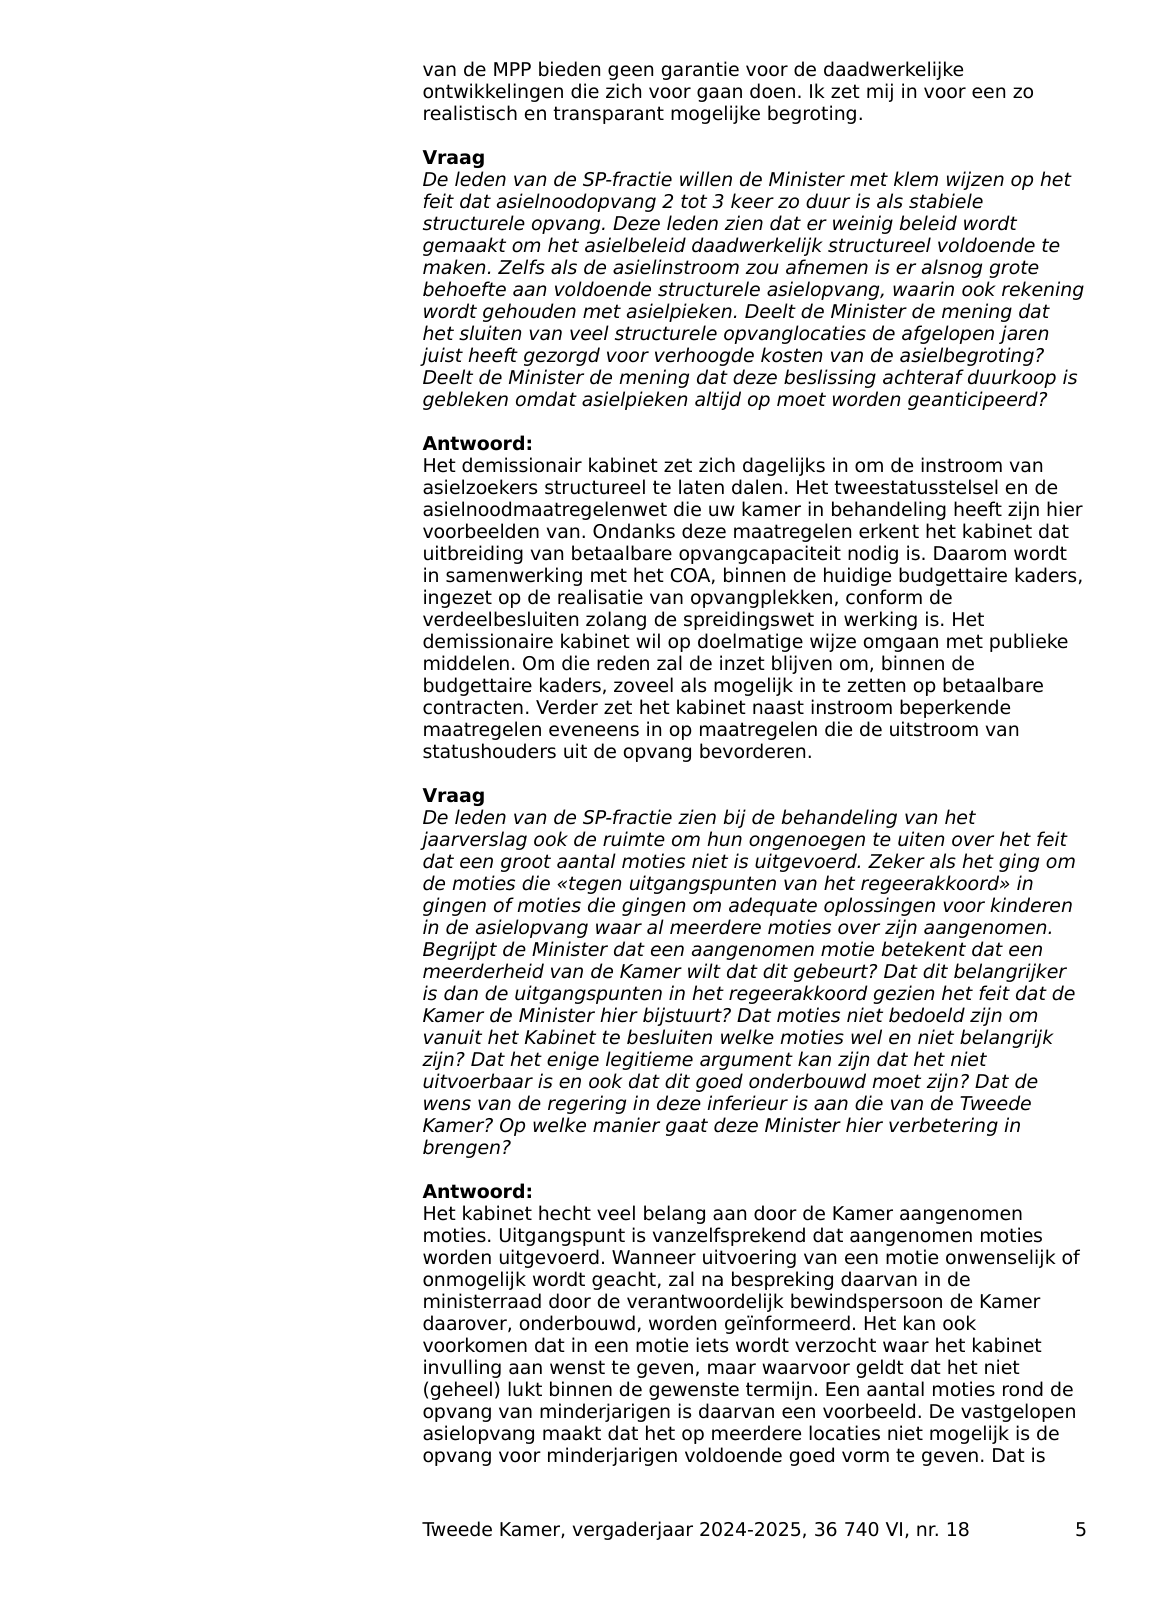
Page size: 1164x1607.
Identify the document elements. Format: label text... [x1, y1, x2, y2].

text De leden van de SP-fractie willen de Minister met klem wijzen op het feit dat asielnoodopvang 2 tot 3 keer zo duur is als stabiele structurele opvang. Deze leden zien dat er weinig beleid wordt gemaakt om het asielbeleid daadwerkelijk structureel voldoende te maken. Zelfs als de asielinstroom zou afnemen is er alsnog grote behoefte aan voldoende structurele asielopvang, waarin ook rekening wordt gehouden met asielpieken. Deelt de Minister de mening dat het sluiten van veel structurele opvanglocaties de afgelopen jaren juist heeft gezorgd voor verhoogde kosten van de asielbegroting? Deelt de Minister de mening dat deze beslissing achteraf duurkoop is gebleken omdat asielpieken altijd op moet worden geanticipeerd? [422, 169, 1087, 411]
text van de MPP bieden geen garantie voor de daadwerkelijke ontwikkelingen die zich voor gaan doen. Ik zet mij in voor een zo realistisch en transparant mogelijke begroting. [422, 59, 1087, 125]
text Antwoord: [422, 1181, 1087, 1203]
text Antwoord: [422, 433, 1087, 455]
text Het demissionair kabinet zet zich dagelijks in om de instroom van asielzoekers structureel te laten dalen. Het tweestatusstelsel en de asielnoodmaatregelenwet die uw kamer in behandeling heeft zijn hier voorbeelden van. Ondanks deze maatregelen erkent het kabinet dat uitbreiding van betaalbare opvangcapaciteit nodig is. Daarom wordt in samenwerking met het COA, binnen de huidige budgettaire kaders, ingezet op de realisatie van opvangplekken, conform de verdeelbesluiten zolang de spreidingswet in werking is. Het demissionaire kabinet wil op doelmatige wijze omgaan met publieke middelen. Om die reden zal de inzet blijven om, binnen de budgettaire kaders, zoveel als mogelijk in te zetten op betaalbare contracten. Verder zet het kabinet naast instroom beperkende maatregelen eveneens in op maatregelen die de uitstroom van statushouders uit de opvang bevorderen. [422, 455, 1087, 763]
text Het kabinet hecht veel belang aan door de Kamer aangenomen moties. Uitgangspunt is vanzelfsprekend dat aangenomen moties worden uitgevoerd. Wanneer uitvoering van een motie onwenselijk of onmogelijk wordt geacht, zal na bespreking daarvan in de ministerraad door de verantwoordelijk bewindspersoon de Kamer daarover, onderbouwd, worden geïnformeerd. Het kan ook voorkomen dat in een motie iets wordt verzocht waar het kabinet invulling aan wenst te geven, maar waarvoor geldt dat het niet (geheel) lukt binnen de gewenste termijn. Een aantal moties rond de opvang van minderjarigen is daarvan een voorbeeld. De vastgelopen asielopvang maakt dat het op meerdere locaties niet mogelijk is de opvang voor minderjarigen voldoende goed vorm te geven. Dat is [422, 1203, 1087, 1467]
text Vraag [422, 785, 1087, 807]
text De leden van de SP-fractie zien bij de behandeling van het jaarverslag ook de ruimte om hun ongenoegen te uiten over het feit dat een groot aantal moties niet is uitgevoerd. Zeker als het ging om de moties die «tegen uitgangspunten van het regeerakkoord» in gingen of moties die gingen om adequate oplossingen voor kinderen in de asielopvang waar al meerdere moties over zijn aangenomen. Begrijpt de Minister dat een aangenomen motie betekent dat een meerderheid van de Kamer wilt dat dit gebeurt? Dat dit belangrijker is dan de uitgangspunten in het regeerakkoord gezien het feit dat de Kamer de Minister hier bijstuurt? Dat moties niet bedoeld zijn om vanuit het Kabinet te besluiten welke moties wel en niet belangrijk zijn? Dat het enige legitieme argument kan zijn dat het niet uitvoerbaar is en ook dat dit goed onderbouwd moet zijn? Dat de wens van de regering in deze inferieur is aan die van de Tweede Kamer? Op welke manier gaat deze Minister hier verbetering in brengen? [422, 807, 1087, 1159]
text Vraag [422, 147, 1087, 169]
